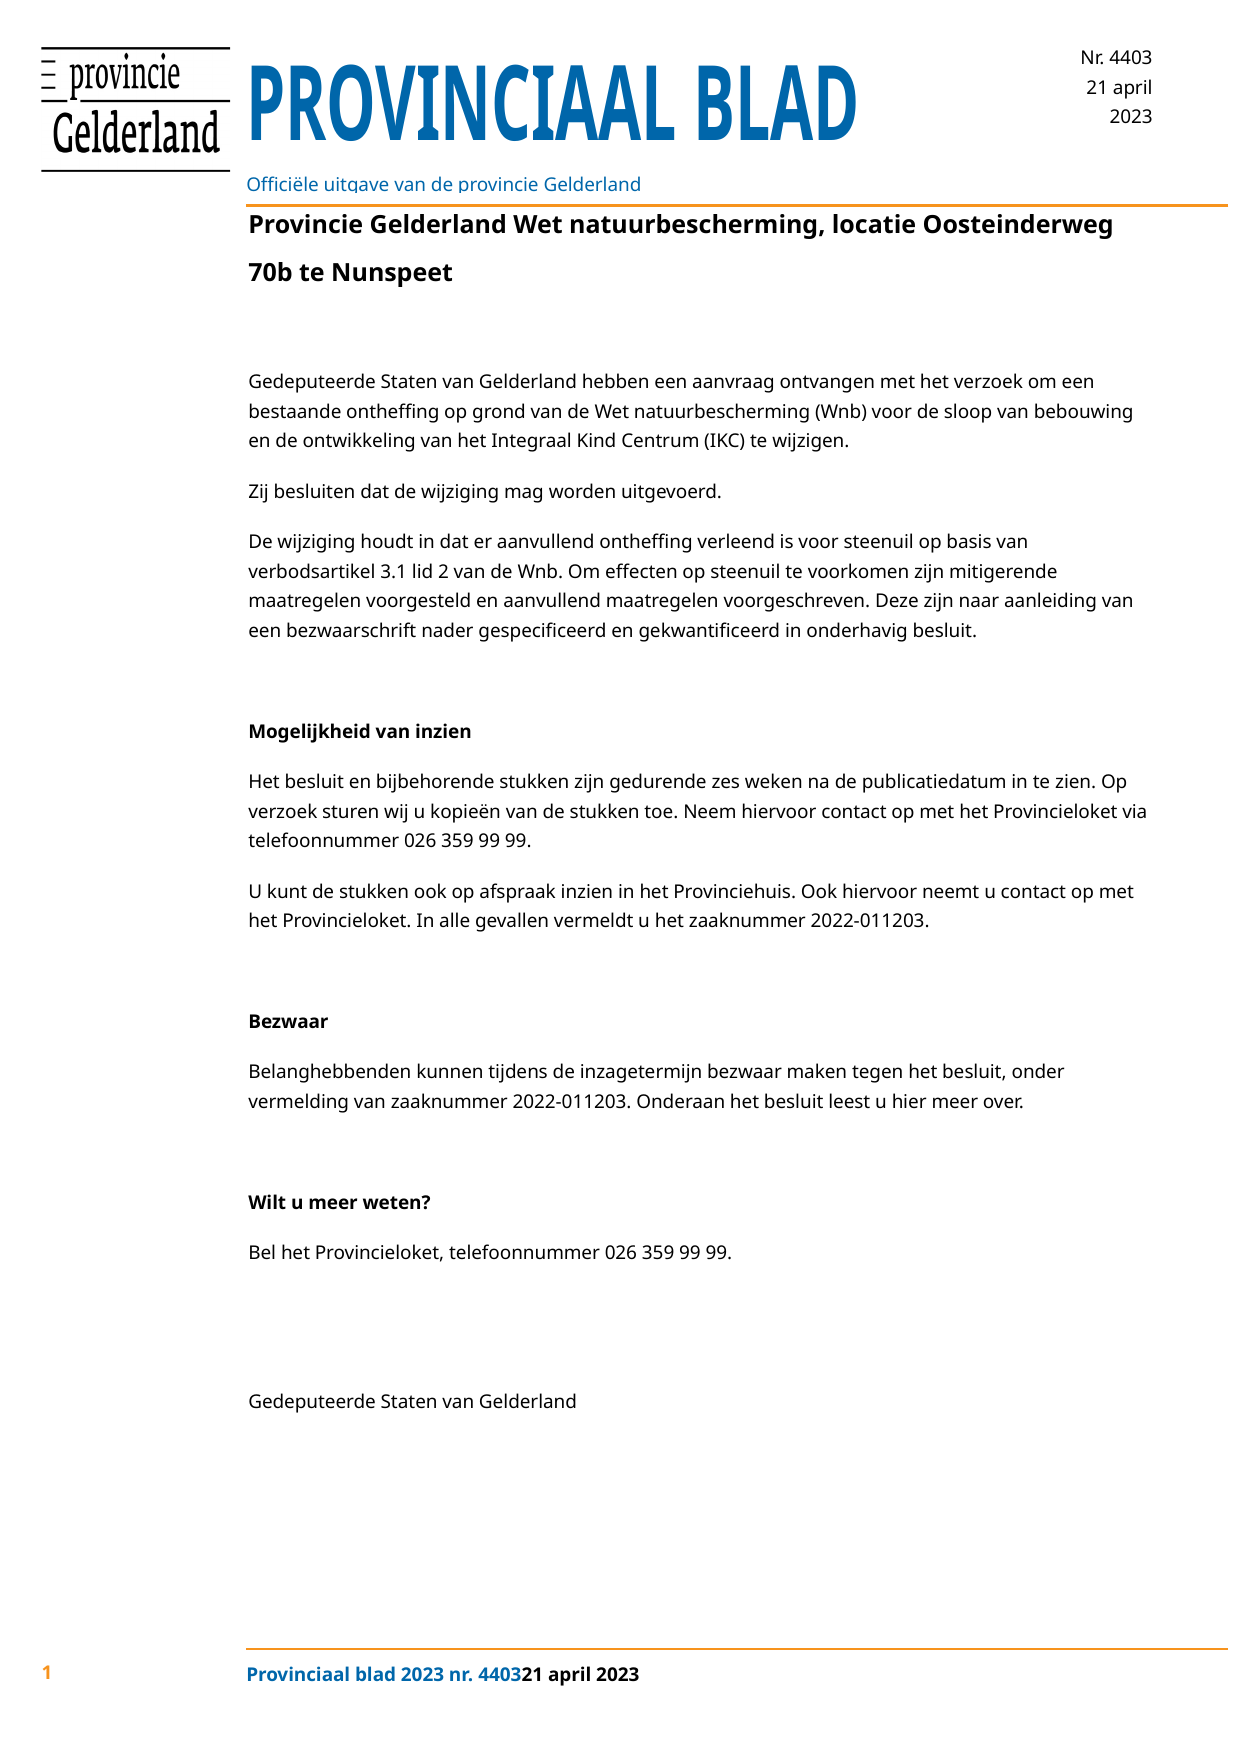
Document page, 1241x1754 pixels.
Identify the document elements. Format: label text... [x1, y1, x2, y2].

text Wilt u meer weten? [248, 1189, 1152, 1215]
text Bel het Provincieloket, telefoonnummer 026 359 99 99. [248, 1239, 1152, 1265]
text De wijziging houdt in dat er aanvullend ontheffing verleend is voor steenuil op basis van verbodsartikel 3.1 lid 2 van de Wnb. Om effecten op steenuil te voorkomen zijn mitigerende maatregelen voorgesteld en aanvullend maatregelen voorgeschreven. Deze zijn naar aanleiding van een bezwaarschrift nader gespecificeerd en gekwantificeerd in onderhavig besluit. [248, 528, 1152, 643]
text Zij besluiten dat de wijziging mag worden uitgevoerd. [248, 478, 1152, 504]
text Het besluit en bijbehorende stukken zijn gedurende zes weken na de publicatiedatum in te zien. Op verzoek sturen wij u kopieën van de stukken toe. Neem hiervoor contact op met het Provincieloket via telefoonnummer 026 359 99 99. [248, 768, 1152, 853]
text Provincie Gelderland Wet natuurbescherming, locatie Oosteinderweg 70b te Nunspeet [248, 207, 1152, 288]
text Belanghebbenden kunnen tijdens de inzagetermijn bezwaar maken tegen het besluit, onder vermelding van zaaknummer 2022-011203. Onderaan het besluit leest u hier meer over. [248, 1059, 1152, 1114]
picture [41, 47, 231, 172]
text U kunt de stukken ook op afspraak inzien in het Provinciehuis. Ook hiervoor neemt u contact op met het Provincieloket. In alle gevallen vermeldt u het zaaknummer 2022-011203. [248, 878, 1152, 933]
text Mogelijkheid van inzien [248, 718, 1152, 744]
text Gedeputeerde Staten van Gelderland hebben een aanvraag ontvangen met het verzoek om een bestaande ontheffing op grond van de Wet natuurbescherming (Wnb) voor de sloop van bebouwing en de ontwikkeling van het Integraal Kind Centrum (IKC) te wijzigen. [248, 368, 1152, 453]
text Bezwaar [248, 1008, 1152, 1034]
text Gedeputeerde Staten van Gelderland [248, 1388, 1152, 1414]
